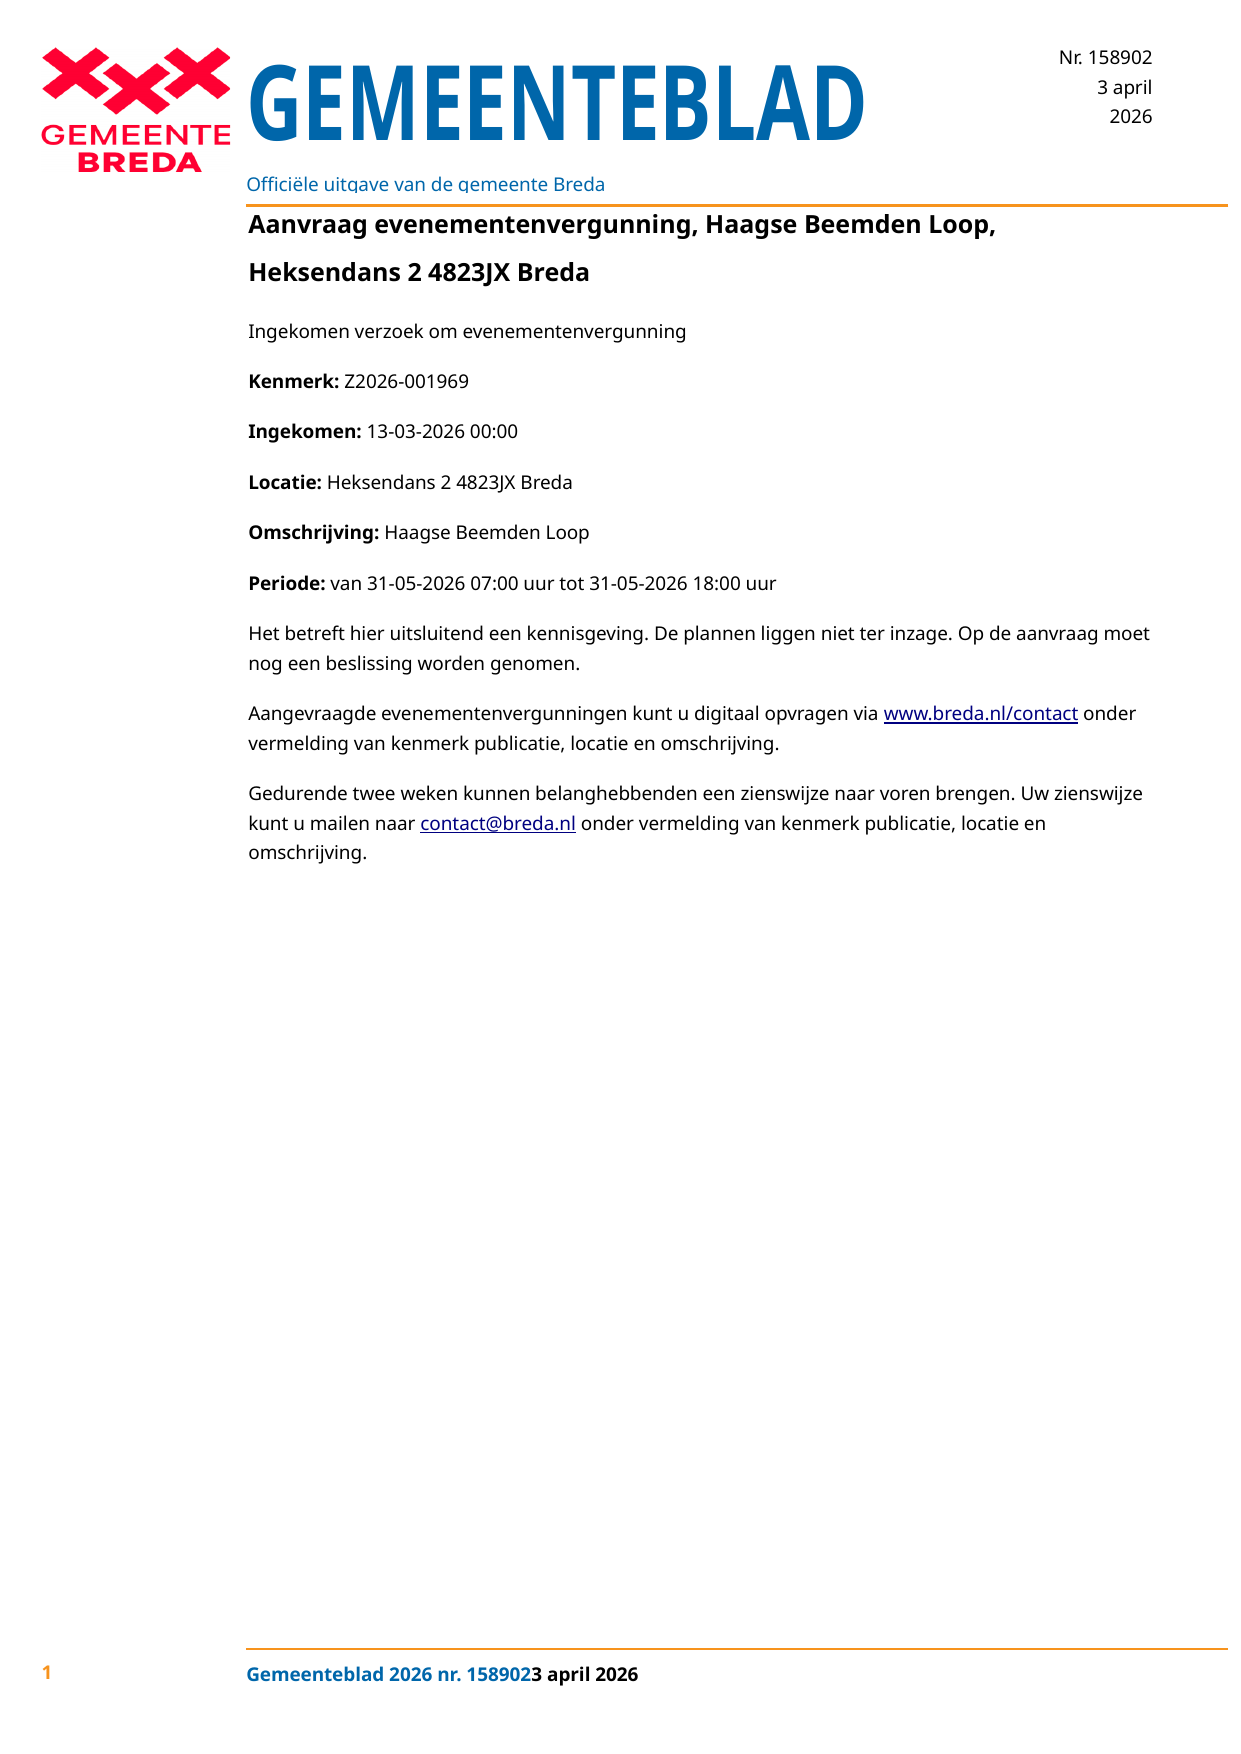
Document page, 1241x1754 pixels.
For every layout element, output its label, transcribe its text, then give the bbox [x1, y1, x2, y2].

text Kenmerk: Z2026-001969 [248, 368, 1152, 394]
text Aanvraag evenementenvergunning, Haagse Beemden Loop, Heksendans 2 4823JX Breda [248, 207, 1152, 288]
text Ingekomen verzoek om evenementenvergunning [248, 318, 1152, 344]
text Periode: van 31-05-2026 07:00 uur tot 31-05-2026 18:00 uur [248, 570, 1152, 596]
text Gedurende twee weken kunnen belanghebbenden een zienswijze naar voren brengen. Uw zienswijze kunt u mailen naar contact@breda.nl onder vermelding van kenmerk publicatie, locatie en omschrijving. [248, 780, 1152, 865]
text Het betreft hier uitsluitend een kennisgeving. De plannen liggen niet ter inzage. Op de aanvraag moet nog een beslissing worden genomen. [248, 620, 1152, 676]
text Aangevraagde evenementenvergunningen kunt u digitaal opvragen via www.breda.nl/contact onder vermelding van kenmerk publicatie, locatie en omschrijving. [248, 700, 1152, 756]
text Locatie: Heksendans 2 4823JX Breda [248, 469, 1152, 495]
text Omschrijving: Haagse Beemden Loop [248, 519, 1152, 545]
picture [41, 47, 231, 172]
text Ingekomen: 13-03-2026 00:00 [248, 419, 1152, 444]
